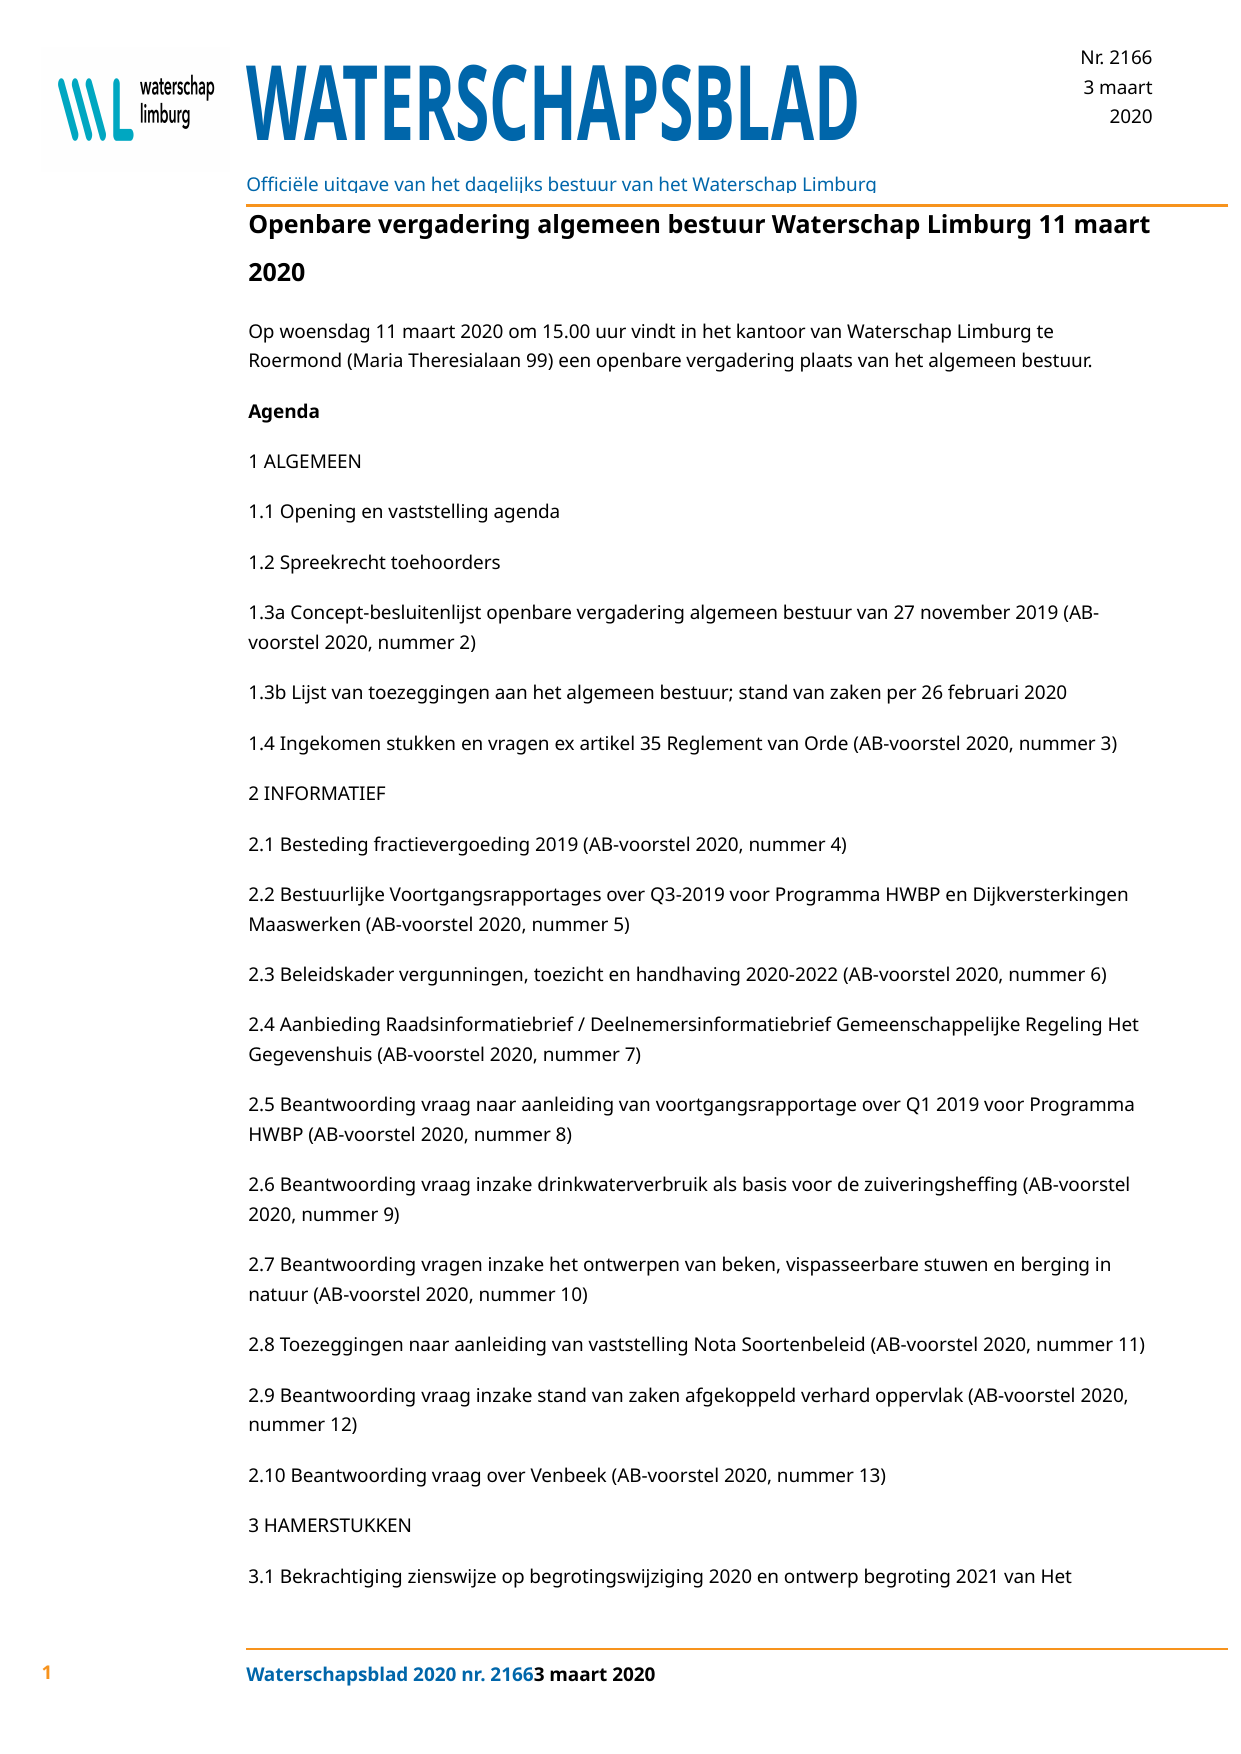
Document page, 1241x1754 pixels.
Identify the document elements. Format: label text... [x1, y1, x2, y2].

text Agenda [248, 398, 1152, 424]
text 2.9 Beantwoording vraag inzake stand van zaken afgekoppeld verhard oppervlak (AB-voorstel 2020, nummer 12) [248, 1382, 1152, 1437]
text 2.6 Beantwoording vraag inzake drinkwaterverbruik als basis voor de zuiveringsheffing (AB-voorstel 2020, nummer 9) [248, 1172, 1152, 1227]
text Op woensdag 11 maart 2020 om 15.00 uur vindt in het kantoor van Waterschap Limburg te Roermond (Maria Theresialaan 99) een openbare vergadering plaats van het algemeen bestuur. [248, 318, 1152, 373]
text 2.5 Beantwoording vraag naar aanleiding van voortgangsrapportage over Q1 2019 voor Programma HWBP (AB-voorstel 2020, nummer 8) [248, 1092, 1152, 1147]
text 2.8 Toezeggingen naar aanleiding van vaststelling Nota Soortenbeleid (AB-voorstel 2020, nummer 11) [248, 1332, 1152, 1357]
text 2.10 Beantwoording vraag over Venbeek (AB-voorstel 2020, nummer 13) [248, 1462, 1152, 1488]
text 3.1 Bekrachtiging zienswijze op begrotingswijziging 2020 en ontwerp begroting 2021 van Het [248, 1563, 1152, 1589]
text 1.4 Ingekomen stukken en vragen ex artikel 35 Reglement van Orde (AB-voorstel 2020, nummer 3) [248, 730, 1152, 756]
text 1 ALGEMEEN [248, 448, 1152, 474]
text 1.3a Concept-besluitenlijst openbare vergadering algemeen bestuur van 27 november 2019 (AB-voorstel 2020, nummer 2) [248, 599, 1152, 655]
text 1.2 Spreekrecht toehoorders [248, 549, 1152, 575]
text 2.2 Bestuurlijke Voortgangsrapportages over Q3-2019 voor Programma HWBP en Dijkversterkingen Maaswerken (AB-voorstel 2020, nummer 5) [248, 881, 1152, 937]
text 1.3b Lijst van toezeggingen aan het algemeen bestuur; stand van zaken per 26 februari 2020 [248, 679, 1152, 705]
text 1.1 Opening en vaststelling agenda [248, 499, 1152, 524]
picture [41, 47, 231, 172]
text Openbare vergadering algemeen bestuur Waterschap Limburg 11 maart 2020 [248, 207, 1152, 288]
text 2.7 Beantwoording vragen inzake het ontwerpen van beken, vispasseerbare stuwen en berging in natuur (AB-voorstel 2020, nummer 10) [248, 1252, 1152, 1307]
text 3 HAMERSTUKKEN [248, 1512, 1152, 1538]
text 2.3 Beleidskader vergunningen, toezicht en handhaving 2020-2022 (AB-voorstel 2020, nummer 6) [248, 961, 1152, 987]
text 2 INFORMATIEF [248, 780, 1152, 806]
text 2.4 Aanbieding Raadsinformatiebrief / Deelnemersinformatiebrief Gemeenschappelijke Regeling Het Gegevenshuis (AB-voorstel 2020, nummer 7) [248, 1012, 1152, 1067]
text 2.1 Besteding fractievergoeding 2019 (AB-voorstel 2020, nummer 4) [248, 831, 1152, 857]
